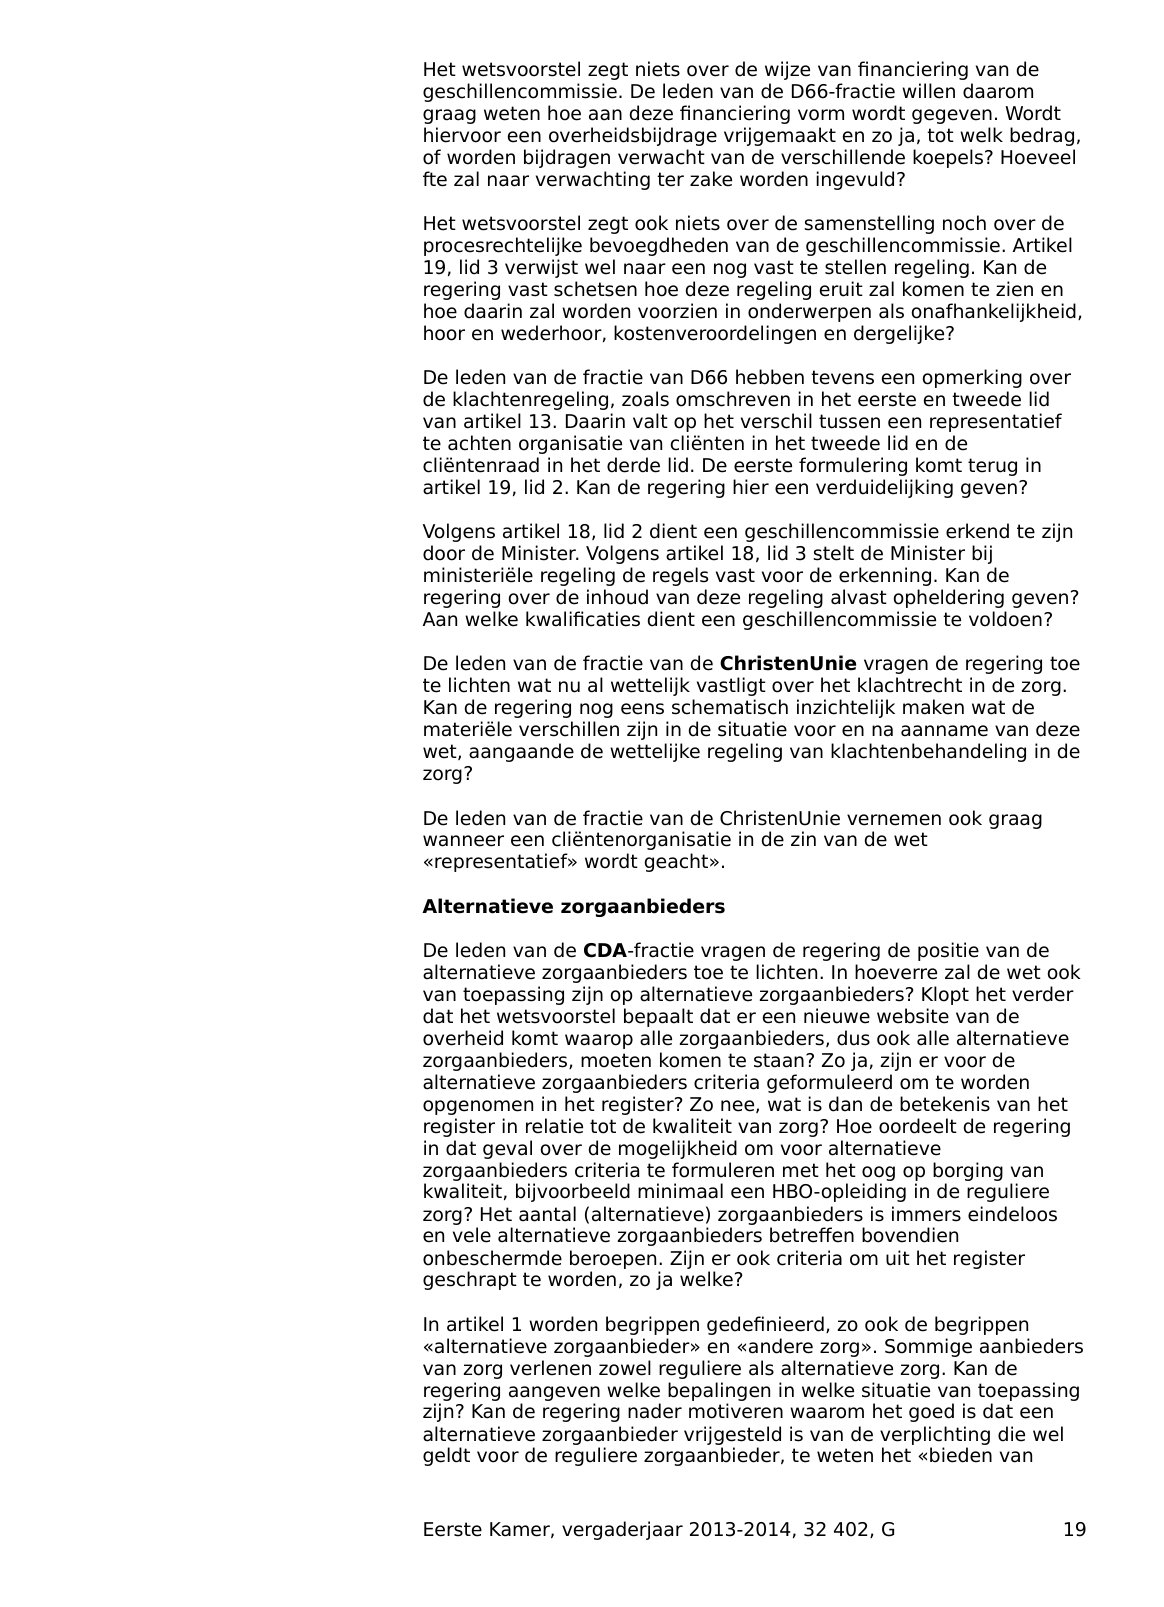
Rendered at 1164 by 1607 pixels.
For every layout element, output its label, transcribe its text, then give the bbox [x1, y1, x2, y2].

text De leden van de fractie van D66 hebben tevens een opmerking over de klachtenregeling, zoals omschreven in het eerste en tweede lid van artikel 13. Daarin valt op het verschil tussen een representatief te achten organisatie van cliënten in het tweede lid en de cliëntenraad in het derde lid. De eerste formulering komt terug in artikel 19, lid 2. Kan de regering hier een verduidelijking geven? [422, 367, 1087, 499]
text Het wetsvoorstel zegt niets over de wijze van financiering van de geschillencommissie. De leden van de D66-fractie willen daarom graag weten hoe aan deze financiering vorm wordt gegeven. Wordt hiervoor een overheidsbijdrage vrijgemaakt en zo ja, tot welk bedrag, of worden bijdragen verwacht van de verschillende koepels? Hoeveel fte zal naar verwachting ter zake worden ingevuld? [422, 59, 1087, 191]
text In artikel 1 worden begrippen gedefinieerd, zo ook de begrippen «alternatieve zorgaanbieder» en «andere zorg». Sommige aanbieders van zorg verlenen zowel reguliere als alternatieve zorg. Kan de regering aangeven welke bepalingen in welke situatie van toepassing zijn? Kan de regering nader motiveren waarom het goed is dat een alternatieve zorgaanbieder vrijgesteld is van de verplichting die wel geldt voor de reguliere zorgaanbieder, te weten het «bieden van [422, 1313, 1087, 1467]
text De leden van de fractie van de ChristenUnie vernemen ook graag wanneer een cliëntenorganisatie in de zin van de wet «representatief» wordt geacht». [422, 807, 1087, 873]
text De leden van de fractie van de ChristenUnie vragen de regering toe te lichten wat nu al wettelijk vastligt over het klachtrecht in de zorg. Kan de regering nog eens schematisch inzichtelijk maken wat de materiële verschillen zijn in de situatie voor en na aanname van deze wet, aangaande de wettelijke regeling van klachtenbehandeling in de zorg? [422, 653, 1087, 785]
text Het wetsvoorstel zegt ook niets over de samenstelling noch over de procesrechtelijke bevoegdheden van de geschillencommissie. Artikel 19, lid 3 verwijst wel naar een nog vast te stellen regeling. Kan de regering vast schetsen hoe deze regeling eruit zal komen te zien en hoe daarin zal worden voorzien in onderwerpen als onafhankelijkheid, hoor en wederhoor, kostenveroordelingen en dergelijke? [422, 213, 1087, 345]
text Volgens artikel 18, lid 2 dient een geschillencommissie erkend te zijn door de Minister. Volgens artikel 18, lid 3 stelt de Minister bij ministeriële regeling de regels vast voor de erkenning. Kan de regering over de inhoud van deze regeling alvast opheldering geven? Aan welke kwalificaties dient een geschillencommissie te voldoen? [422, 521, 1087, 631]
text De leden van de CDA-fractie vragen de regering de positie van de alternatieve zorgaanbieders toe te lichten. In hoeverre zal de wet ook van toepassing zijn op alternatieve zorgaanbieders? Klopt het verder dat het wetsvoorstel bepaalt dat er een nieuwe website van de overheid komt waarop alle zorgaanbieders, dus ook alle alternatieve zorgaanbieders, moeten komen te staan? Zo ja, zijn er voor de alternatieve zorgaanbieders criteria geformuleerd om te worden opgenomen in het register? Zo nee, wat is dan de betekenis van het register in relatie tot de kwaliteit van zorg? Hoe oordeelt de regering in dat geval over de mogelijkheid om voor alternatieve zorgaanbieders criteria te formuleren met het oog op borging van kwaliteit, bijvoorbeeld minimaal een HBO-opleiding in de reguliere zorg? Het aantal (alternatieve) zorgaanbieders is immers eindeloos en vele alternatieve zorgaanbieders betreffen bovendien onbeschermde beroepen. Zijn er ook criteria om uit het register geschrapt te worden, zo ja welke? [422, 940, 1087, 1291]
subtitle Alternatieve zorgaanbieders [422, 896, 1087, 917]
